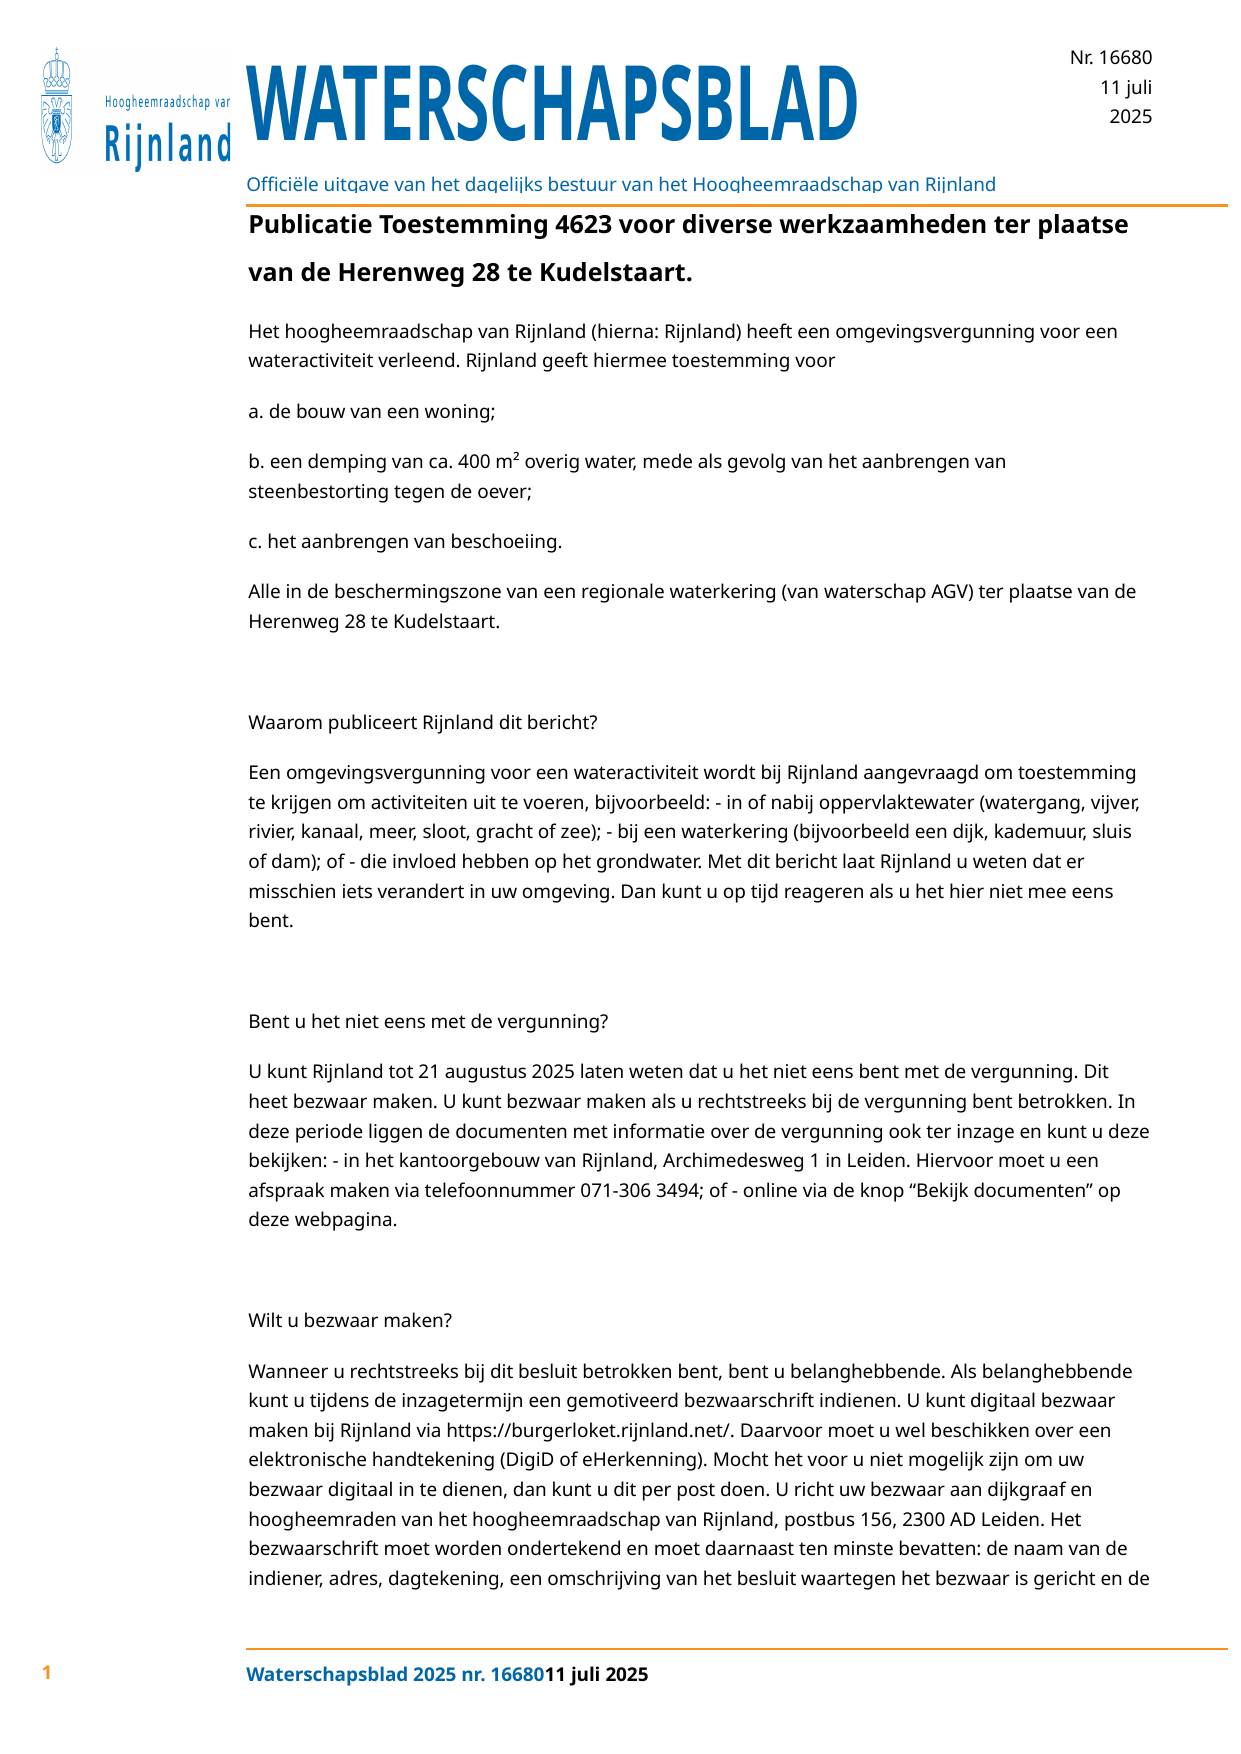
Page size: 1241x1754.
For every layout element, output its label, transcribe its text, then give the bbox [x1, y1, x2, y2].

text a. de bouw van een woning; [248, 398, 1152, 424]
text Alle in de beschermingszone van een regionale waterkering (van waterschap AGV) ter plaatse van de Herenweg 28 te Kudelstaart. [248, 579, 1152, 634]
text Een omgevingsvergunning voor een wateractiviteit wordt bij Rijnland aangevraagd om toestemming te krijgen om activiteiten uit te voeren, bijvoorbeeld: - in of nabij oppervlaktewater (watergang, vijver, rivier, kanaal, meer, sloot, gracht of zee); - bij een waterkering (bijvoorbeeld een dijk, kademuur, sluis of dam); of - die invloed hebben op het grondwater. Met dit bericht laat Rijnland u weten dat er misschien iets verandert in uw omgeving. Dan kunt u op tijd reageren als u het hier niet mee eens bent. [248, 759, 1152, 933]
text U kunt Rijnland tot 21 augustus 2025 laten weten dat u het niet eens bent met de vergunning. Dit heet bezwaar maken. U kunt bezwaar maken als u rechtstreeks bij de vergunning bent betrokken. In deze periode liggen de documenten met informatie over de vergunning ook ter inzage en kunt u deze bekijken: - in het kantoorgebouw van Rijnland, Archimedesweg 1 in Leiden. Hiervoor moet u een afspraak maken via telefoonnummer 071-306 3494; of - online via de knop “Bekijk documenten” op deze webpagina. [248, 1059, 1152, 1232]
text c. het aanbrengen van beschoeiing. [248, 528, 1152, 554]
text Publicatie Toestemming 4623 voor diverse werkzaamheden ter plaatse van de Herenweg 28 te Kudelstaart. [248, 207, 1152, 288]
picture [41, 47, 231, 172]
text Bent u het niet eens met de vergunning? [248, 1008, 1152, 1034]
text b. een demping van ca. 400 m² overig water, mede als gevolg van het aanbrengen van steenbestorting tegen de oever; [248, 448, 1152, 504]
text Wanneer u rechtstreeks bij dit besluit betrokken bent, bent u belanghebbende. Als belanghebbende kunt u tijdens de inzagetermijn een gemotiveerd bezwaarschrift indienen. U kunt digitaal bezwaar maken bij Rijnland via https://burgerloket.rijnland.net/. Daarvoor moet u wel beschikken over een elektronische handtekening (DigiD of eHerkenning). Mocht het voor u niet mogelijk zijn om uw bezwaar digitaal in te dienen, dan kunt u dit per post doen. U richt uw bezwaar aan dijkgraaf en hoogheemraden van het hoogheemraadschap van Rijnland, postbus 156, 2300 AD Leiden. Het bezwaarschrift moet worden ondertekend en moet daarnaast ten minste bevatten: de naam van de indiener, adres, dagtekening, een omschrijving van het besluit waartegen het bezwaar is gericht en de [248, 1358, 1152, 1591]
text Het hoogheemraadschap van Rijnland (hierna: Rijnland) heeft een omgevingsvergunning voor een wateractiviteit verleend. Rijnland geeft hiermee toestemming voor [248, 318, 1152, 373]
text Waarom publiceert Rijnland dit bericht? [248, 709, 1152, 735]
text Wilt u bezwaar maken? [248, 1307, 1152, 1333]
